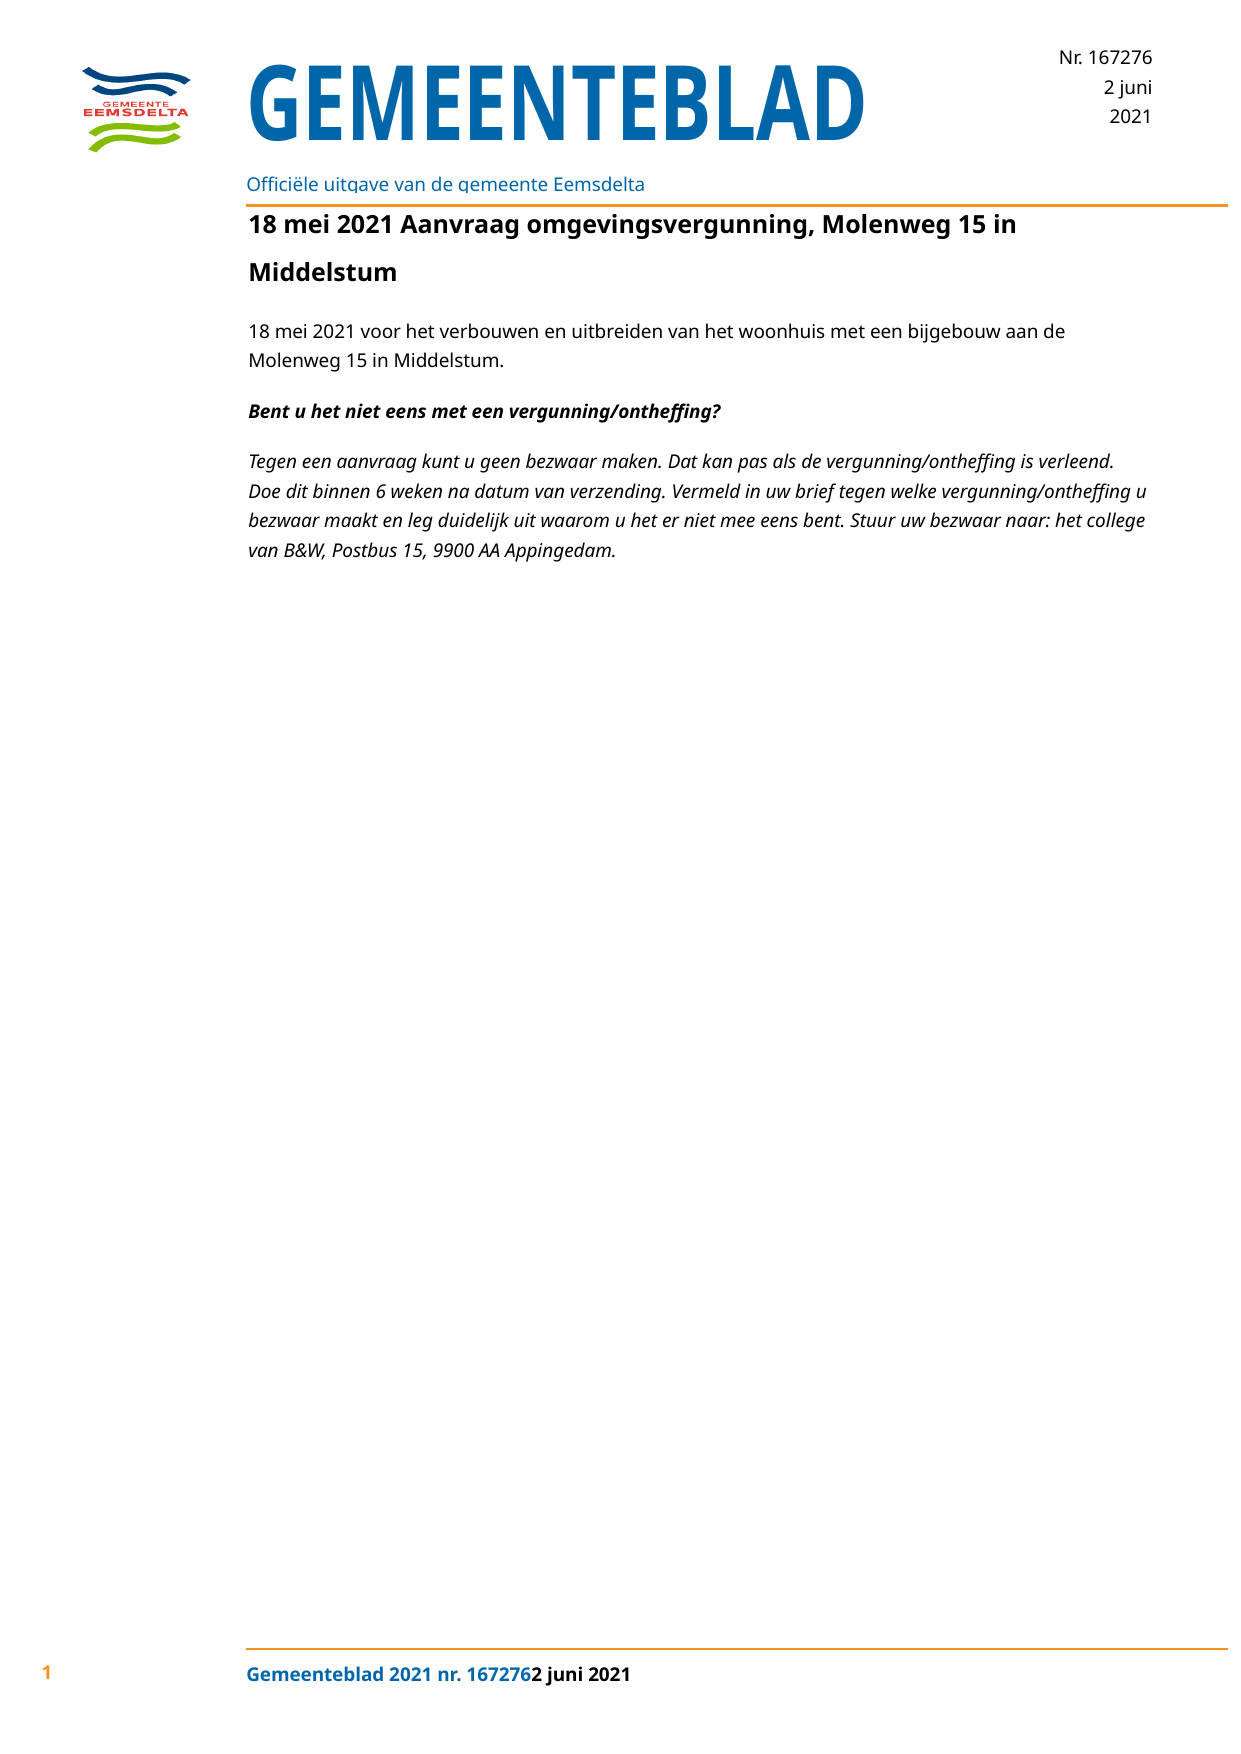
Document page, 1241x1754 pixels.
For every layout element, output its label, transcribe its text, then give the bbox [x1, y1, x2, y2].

text Bent u het niet eens met een vergunning/ontheffing? [248, 398, 1152, 424]
picture [41, 47, 231, 172]
text 18 mei 2021 voor het verbouwen en uitbreiden van het woonhuis met een bijgebouw aan de Molenweg 15 in Middelstum. [248, 318, 1152, 373]
text 18 mei 2021 Aanvraag omgevingsvergunning, Molenweg 15 in Middelstum [248, 207, 1152, 288]
text Tegen een aanvraag kunt u geen bezwaar maken. Dat kan pas als de vergunning/ontheffing is verleend. Doe dit binnen 6 weken na datum van verzending. Vermeld in uw brief tegen welke vergunning/ontheffing u bezwaar maakt en leg duidelijk uit waarom u het er niet mee eens bent. Stuur uw bezwaar naar: het college van B&W, Postbus 15, 9900 AA Appingedam. [248, 448, 1152, 563]
